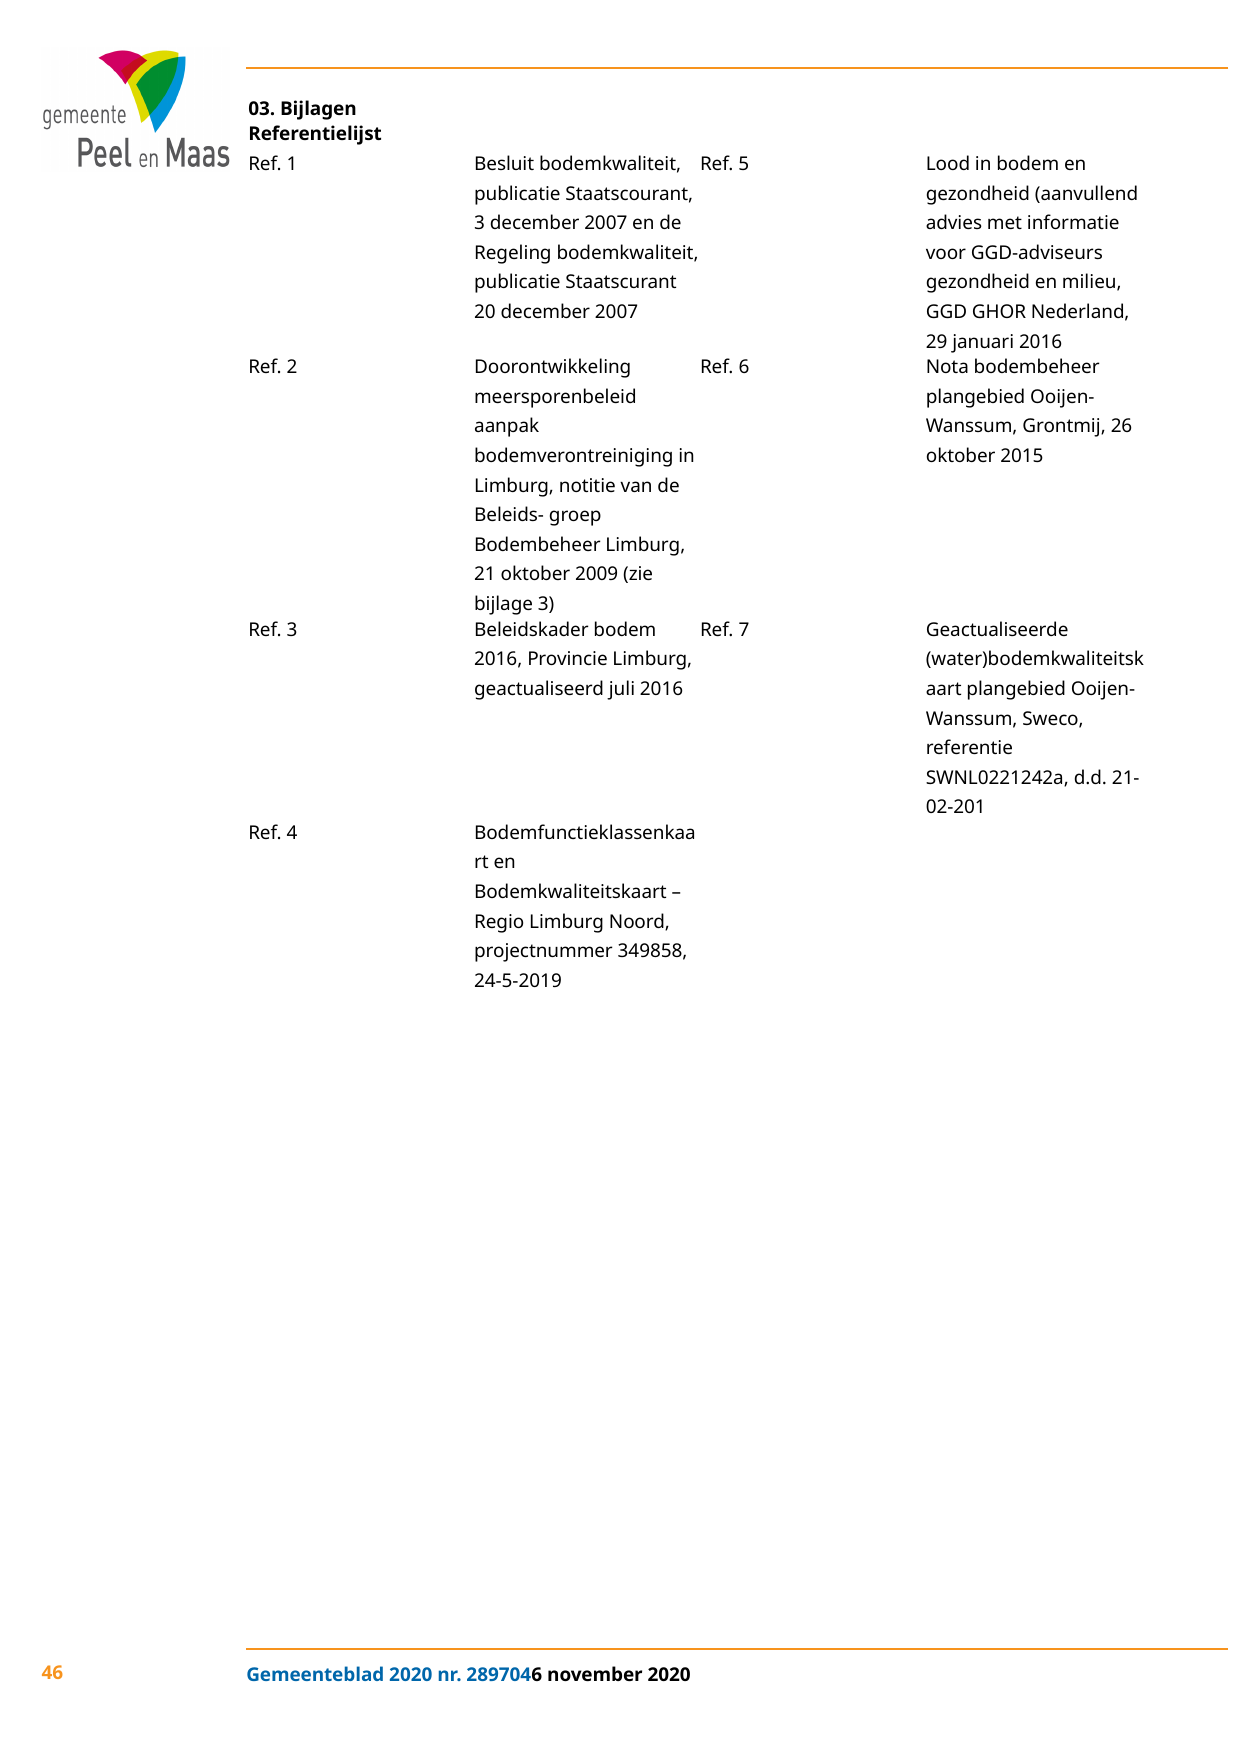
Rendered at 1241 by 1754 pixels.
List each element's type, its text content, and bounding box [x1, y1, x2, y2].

table_cell Ref. 3 [248, 616, 474, 819]
table_cell Nota bodembeheer plangebied Ooijen-Wanssum, Grontmij, 26 oktober 2015 [926, 354, 1152, 616]
table_cell Ref. 4 [248, 819, 474, 993]
text 03. Bijlagen [248, 95, 1152, 121]
table_cell Doorontwikkeling meersporenbeleid aanpak bodemverontreiniging in Limburg, notitie van de Beleids- groep Bodembeheer Limburg, 21 oktober 2009 (zie bijlage 3) [474, 354, 700, 616]
table_header Besluit bodemkwaliteit, publicatie Staatscourant, 3 december 2007 en de Regeling bodemkwaliteit, publicatie Staatscurant 20 december 2007 [474, 150, 700, 353]
table_header Ref. 5 [700, 150, 926, 353]
table_header Lood in bodem en gezondheid (aanvullend advies met informatie voor GGD-adviseurs gezondheid en milieu, GGD GHOR Nederland, 29 januari 2016 [926, 150, 1152, 353]
table_cell Bodemfunctieklassenkaart en Bodemkwaliteitskaart – Regio Limburg Noord, projectnummer 349858, 24-5-2019 [474, 819, 700, 993]
table_cell Ref. 6 [700, 354, 926, 616]
picture [41, 47, 231, 172]
table_cell [700, 819, 926, 993]
table_cell Beleidskader bodem 2016, Provincie Limburg, geactualiseerd juli 2016 [474, 616, 700, 819]
table_cell Geactualiseerde (water)bodemkwaliteitskaart plangebied Ooijen-Wanssum, Sweco, referentie SWNL0221242a, d.d. 21-02-201 [926, 616, 1152, 819]
table_cell [926, 819, 1152, 993]
text Referentielijst [248, 121, 1152, 146]
table_cell Ref. 7 [700, 616, 926, 819]
table_header Ref. 1 [248, 150, 474, 353]
table_cell Ref. 2 [248, 354, 474, 616]
